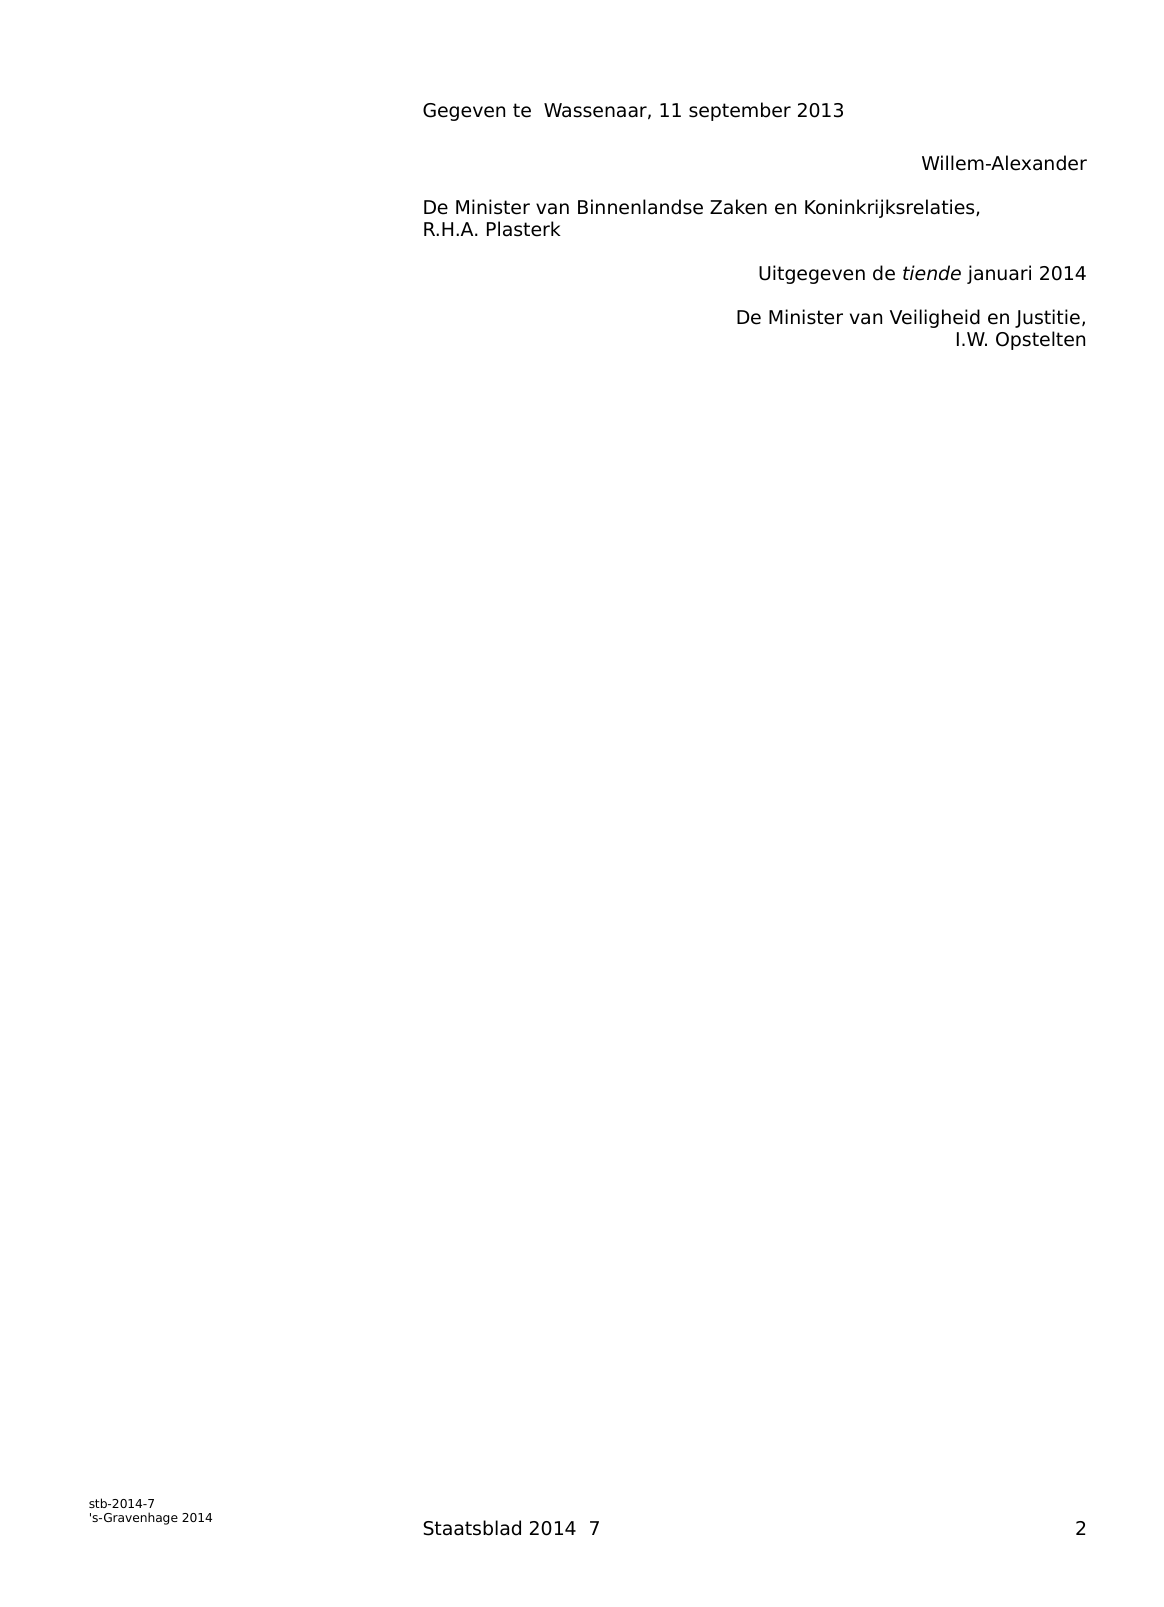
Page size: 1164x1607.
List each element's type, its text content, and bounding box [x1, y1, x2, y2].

text Uitgegeven de tiende januari 2014 [422, 263, 1087, 285]
text Willem-Alexander [422, 152, 1087, 174]
text De Minister van Binnenlandse Zaken en Koninkrijksrelaties, R.H.A. Plasterk [422, 197, 1087, 241]
text Gegeven te Wassenaar, 11 september 2013 [422, 100, 1087, 122]
text stb-2014-7 [88, 1497, 323, 1511]
text De Minister van Veiligheid en Justitie, I.W. Opstelten [422, 307, 1087, 351]
text 's-Gravenhage 2014 [88, 1511, 323, 1525]
